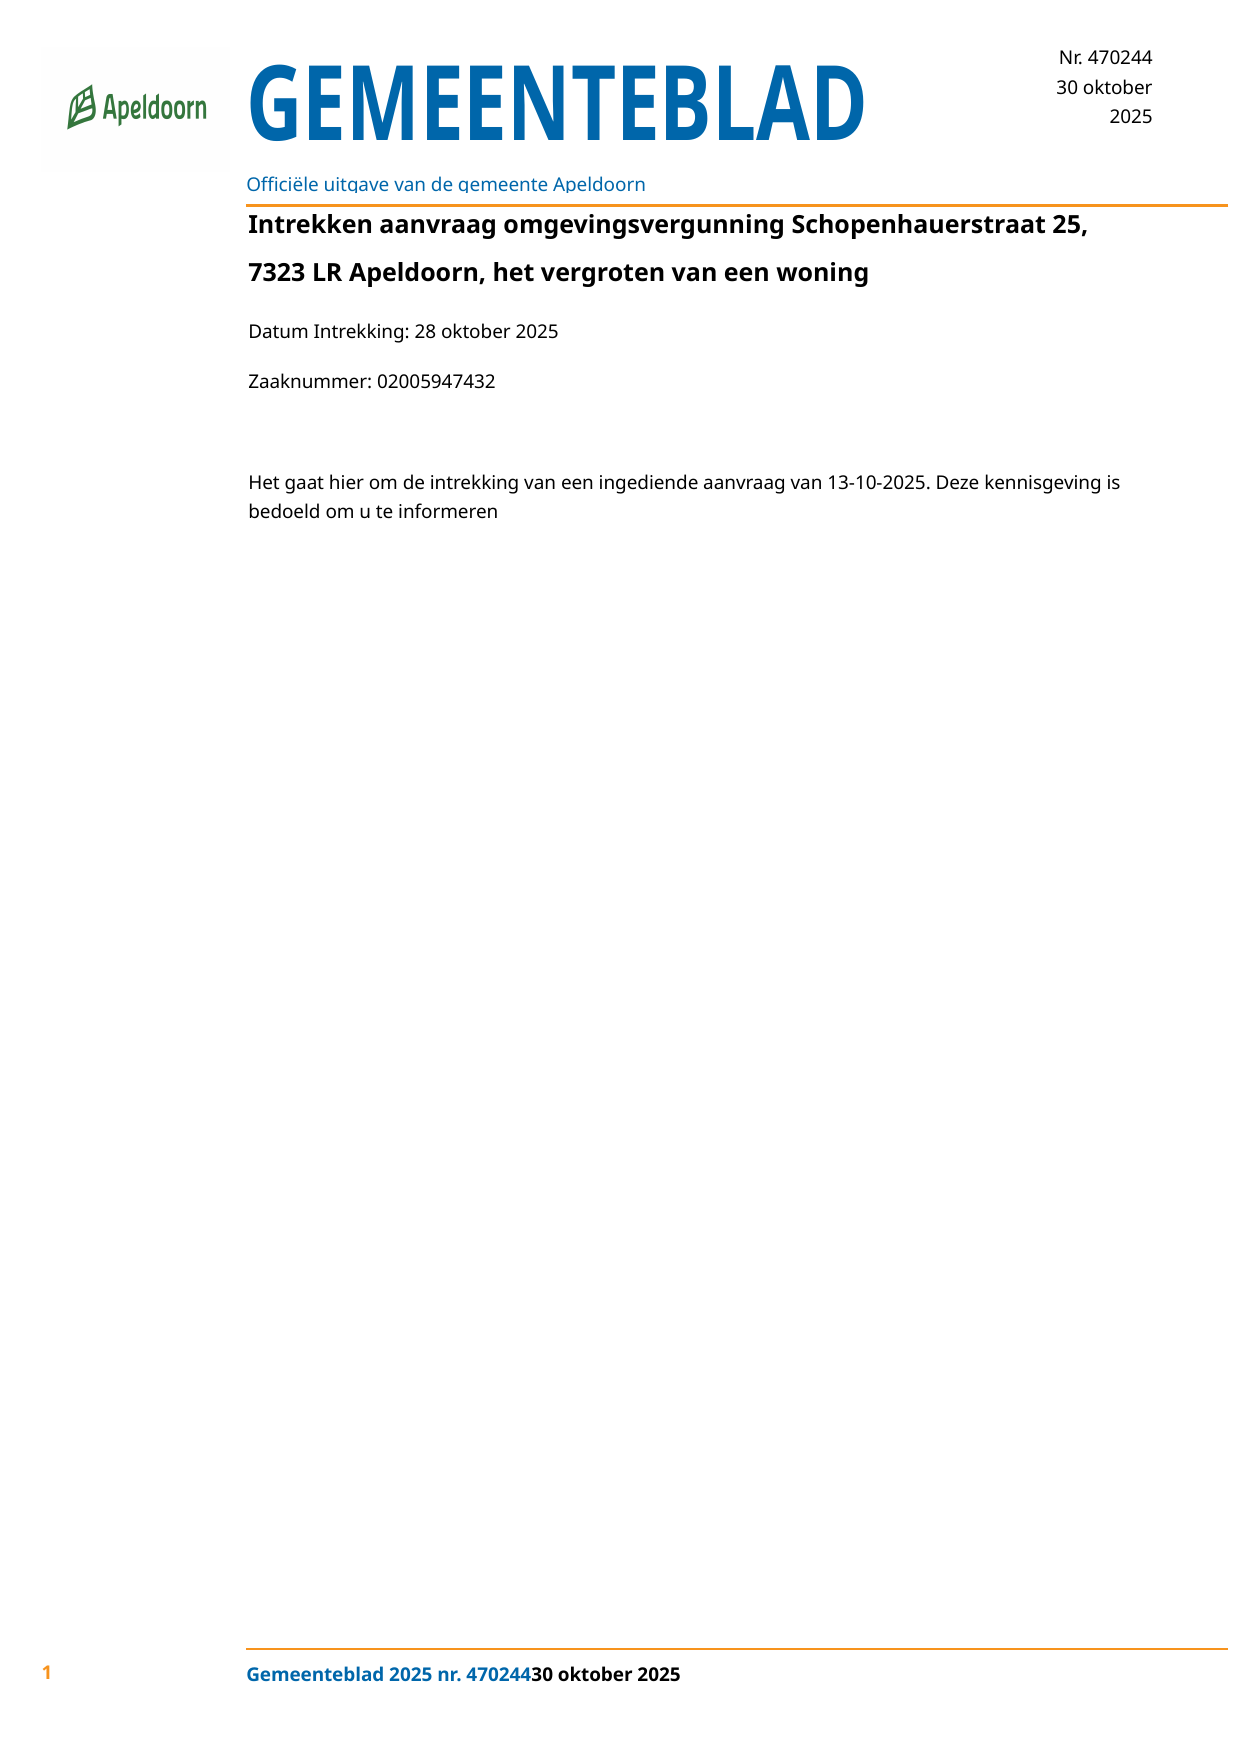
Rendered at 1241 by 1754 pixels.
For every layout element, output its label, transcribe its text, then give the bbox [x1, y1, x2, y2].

text Intrekken aanvraag omgevingsvergunning Schopenhauerstraat 25, 7323 LR Apeldoorn, het vergroten van een woning [248, 207, 1152, 288]
picture [41, 47, 231, 172]
text Zaaknummer: 02005947432 [248, 368, 1152, 394]
text Het gaat hier om de intrekking van een ingediende aanvraag van 13-10-2025. Deze kennisgeving is bedoeld om u te informeren [248, 469, 1152, 524]
text Datum Intrekking: 28 oktober 2025 [248, 318, 1152, 344]
